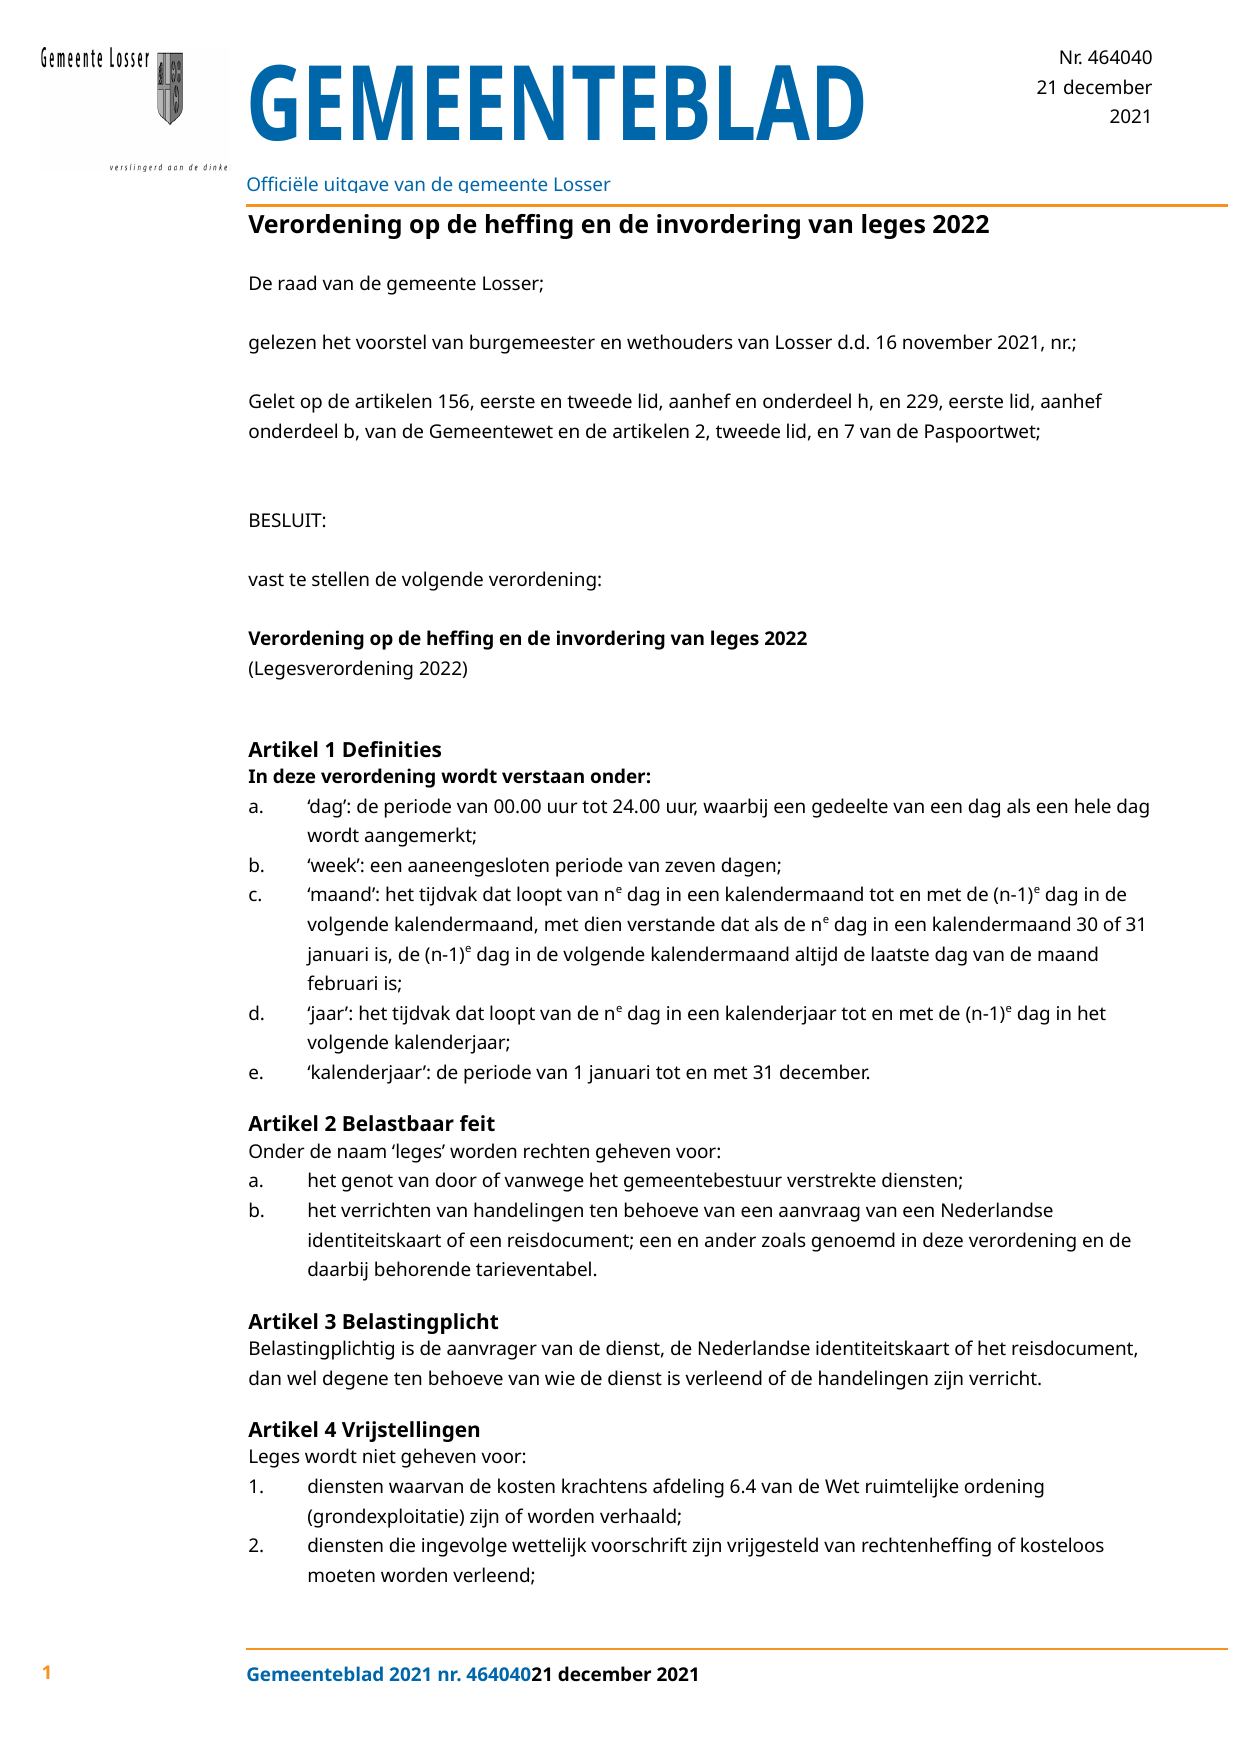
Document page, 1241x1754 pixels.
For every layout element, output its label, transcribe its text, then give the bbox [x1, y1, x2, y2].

text Artikel 4 Vrijstellingen [248, 1415, 1152, 1444]
text Onder de naam ‘leges’ worden rechten geheven voor: [248, 1138, 1152, 1164]
picture [41, 47, 231, 172]
list diensten die ingevolge wettelijk voorschrift zijn vrijgesteld van rechtenheffing of kosteloos moeten worden verleend; [248, 1532, 1152, 1588]
text Artikel 2 Belastbaar feit [248, 1109, 1152, 1138]
list het verrichten van handelingen ten behoeve van een aanvraag van een Nederlandse identiteitskaart of een reisdocument; een en ander zoals genoemd in deze verordening en de daarbij behorende tarieventabel. [248, 1197, 1152, 1282]
list diensten waarvan de kosten krachtens afdeling 6.4 van de Wet ruimtelijke ordening (grondexploitatie) zijn of worden verhaald; [248, 1473, 1152, 1528]
text Gelet op de artikelen 156, eerste en tweede lid, aanhef en onderdeel h, en 229, eerste lid, aanhef onderdeel b, van de Gemeentewet en de artikelen 2, tweede lid, en 7 van de Paspoortwet; [248, 389, 1152, 444]
text De raad van de gemeente Losser; [248, 270, 1152, 296]
list ‘dag’: de periode van 00.00 uur tot 24.00 uur, waarbij een gedeelte van een dag als een hele dag wordt aangemerkt; [248, 793, 1152, 848]
text Verordening op de heffing en de invordering van leges 2022 [248, 207, 1152, 241]
list ‘maand’: het tijdvak dat loopt van ne dag in een kalendermaand tot en met de (n-1)e dag in de volgende kalendermaand, met dien verstande dat als de ne dag in een kalendermaand 30 of 31 januari is, de (n-1)e dag in de volgende kalendermaand altijd de laatste dag van de maand februari is; [248, 882, 1152, 996]
text Verordening op de heffing en de invordering van leges 2022 [248, 625, 1152, 651]
list ‘week’: een aaneengesloten periode van zeven dagen; [248, 852, 1152, 878]
text Belastingplichtig is de aanvrager van de dienst, de Nederlandse identiteitskaart of het reisdocument, dan wel degene ten behoeve van wie de dienst is verleend of de handelingen zijn verricht. [248, 1335, 1152, 1391]
text BESLUIT: [248, 507, 1152, 533]
text vast te stellen de volgende verordening: [248, 566, 1152, 592]
list het genot van door of vanwege het gemeentebestuur verstrekte diensten; [248, 1168, 1152, 1193]
text Artikel 3 Belastingplicht [248, 1307, 1152, 1335]
text Artikel 1 Definities [248, 735, 1152, 763]
text gelezen het voorstel van burgemeester en wethouders van Losser d.d. 16 november 2021, nr.; [248, 329, 1152, 355]
text Leges wordt niet geheven voor: [248, 1444, 1152, 1469]
list ‘kalenderjaar’: de periode van 1 januari tot en met 31 december. [248, 1059, 1152, 1085]
text In deze verordening wordt verstaan onder: [248, 763, 1152, 789]
text (Legesverordening 2022) [248, 655, 1152, 681]
list ‘jaar’: het tijdvak dat loopt van de ne dag in een kalenderjaar tot en met de (n-1)e dag in het volgende kalenderjaar; [248, 1000, 1152, 1055]
